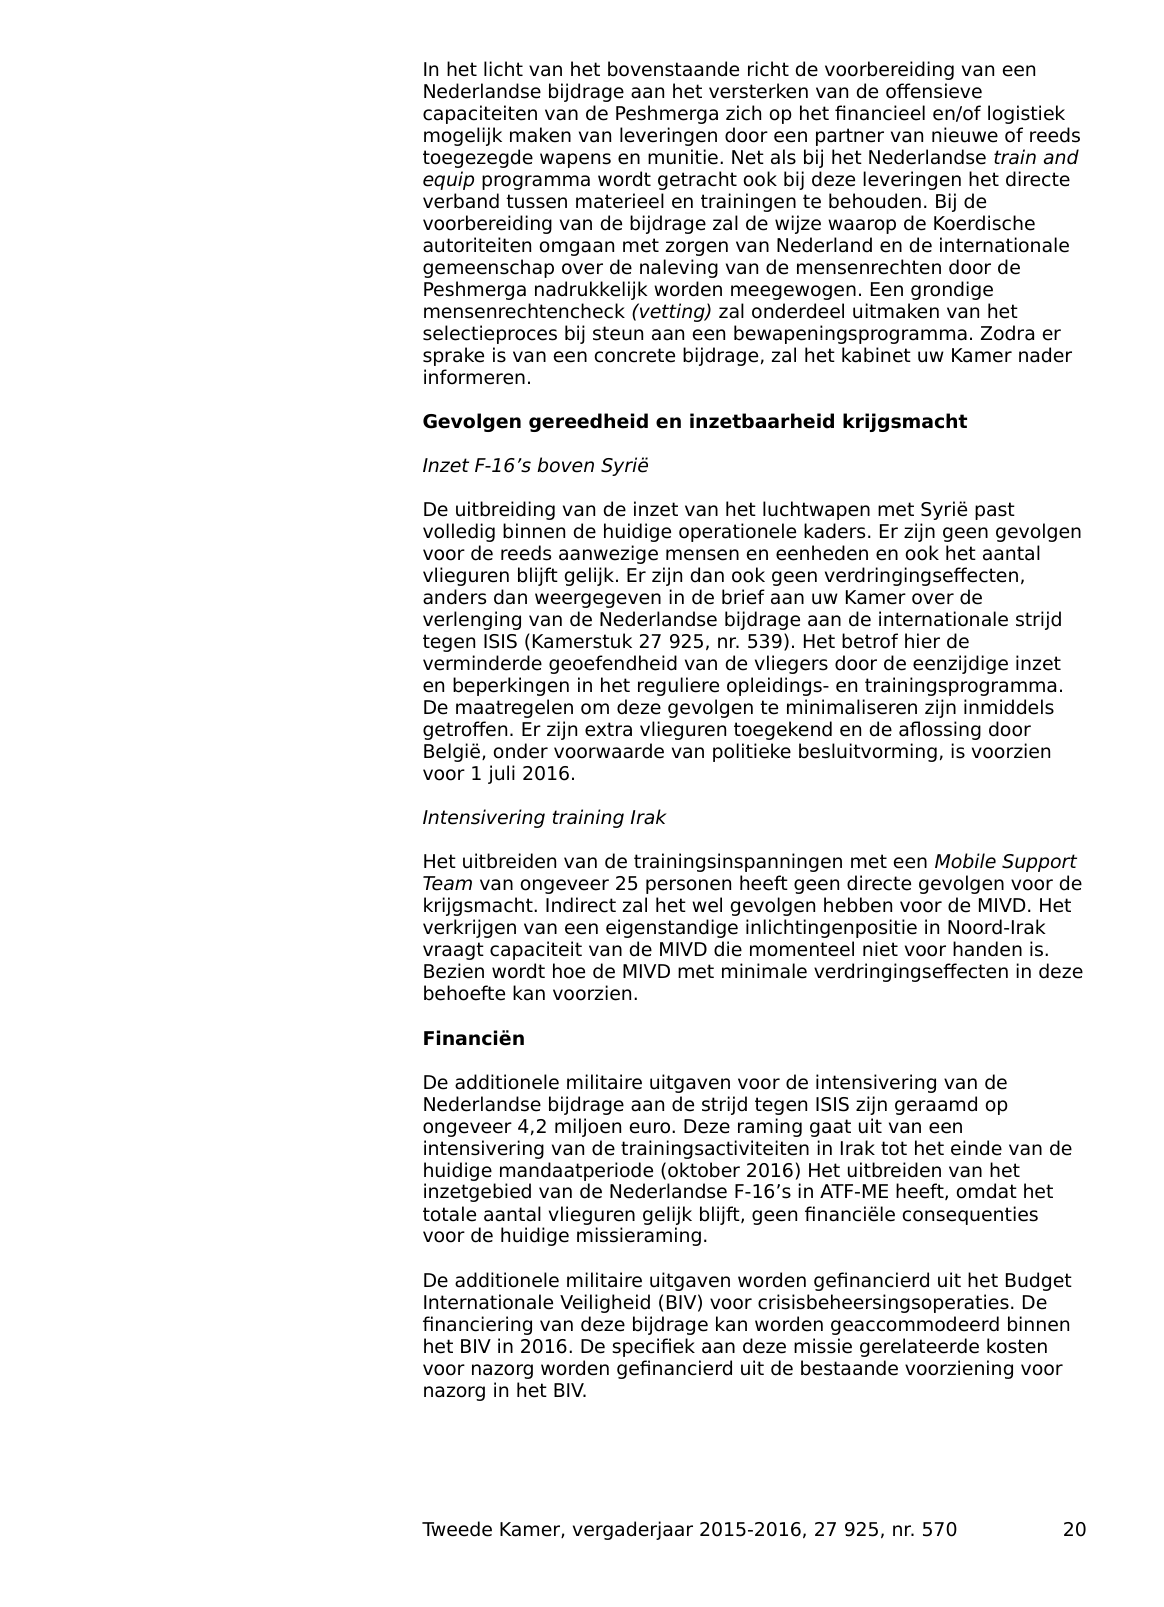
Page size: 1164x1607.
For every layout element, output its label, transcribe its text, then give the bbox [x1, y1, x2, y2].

subtitle Intensivering training Irak [422, 807, 1087, 829]
text Het uitbreiden van de trainingsinspanningen met een Mobile Support Team van ongeveer 25 personen heeft geen directe gevolgen voor de krijgsmacht. Indirect zal het wel gevolgen hebben voor de MIVD. Het verkrijgen van een eigenstandige inlichtingenpositie in Noord-Irak vraagt capaciteit van de MIVD die momenteel niet voor handen is. Bezien wordt hoe de MIVD met minimale verdringingseffecten in deze behoefte kan voorzien. [422, 851, 1087, 1005]
subtitle Gevolgen gereedheid en inzetbaarheid krijgsmacht [422, 411, 1087, 433]
text De additionele militaire uitgaven worden gefinancierd uit het Budget Internationale Veiligheid (BIV) voor crisisbeheersingsoperaties. De financiering van deze bijdrage kan worden geaccommodeerd binnen het BIV in 2016. De specifiek aan deze missie gerelateerde kosten voor nazorg worden gefinancierd uit de bestaande voorziening voor nazorg in het BIV. [422, 1269, 1087, 1401]
text De uitbreiding van de inzet van het luchtwapen met Syrië past volledig binnen de huidige operationele kaders. Er zijn geen gevolgen voor de reeds aanwezige mensen en eenheden en ook het aantal vlieguren blijft gelijk. Er zijn dan ook geen verdringingseffecten, anders dan weergegeven in de brief aan uw Kamer over de verlenging van de Nederlandse bijdrage aan de internationale strijd tegen ISIS (Kamerstuk 27 925, nr. 539). Het betrof hier de verminderde geoefendheid van de vliegers door de eenzijdige inzet en beperkingen in het reguliere opleidings- en trainingsprogramma. De maatregelen om deze gevolgen te minimaliseren zijn inmiddels getroffen. Er zijn extra vlieguren toegekend en de aflossing door België, onder voorwaarde van politieke besluitvorming, is voorzien voor 1 juli 2016. [422, 499, 1087, 785]
subtitle Financiën [422, 1027, 1087, 1049]
text In het licht van het bovenstaande richt de voorbereiding van een Nederlandse bijdrage aan het versterken van de offensieve capaciteiten van de Peshmerga zich op het financieel en/of logistiek mogelijk maken van leveringen door een partner van nieuwe of reeds toegezegde wapens en munitie. Net als bij het Nederlandse train and equip programma wordt getracht ook bij deze leveringen het directe verband tussen materieel en trainingen te behouden. Bij de voorbereiding van de bijdrage zal de wijze waarop de Koerdische autoriteiten omgaan met zorgen van Nederland en de internationale gemeenschap over de naleving van de mensenrechten door de Peshmerga nadrukkelijk worden meegewogen. Een grondige mensenrechtencheck (vetting) zal onderdeel uitmaken van het selectieproces bij steun aan een bewapeningsprogramma. Zodra er sprake is van een concrete bijdrage, zal het kabinet uw Kamer nader informeren. [422, 59, 1087, 389]
subtitle Inzet F-16’s boven Syrië [422, 455, 1087, 477]
text De additionele militaire uitgaven voor de intensivering van de Nederlandse bijdrage aan de strijd tegen ISIS zijn geraamd op ongeveer 4,2 miljoen euro. Deze raming gaat uit van een intensivering van de trainingsactiviteiten in Irak tot het einde van de huidige mandaatperiode (oktober 2016) Het uitbreiden van het inzetgebied van de Nederlandse F-16’s in ATF-ME heeft, omdat het totale aantal vlieguren gelijk blijft, geen financiële consequenties voor de huidige missieraming. [422, 1072, 1087, 1247]
